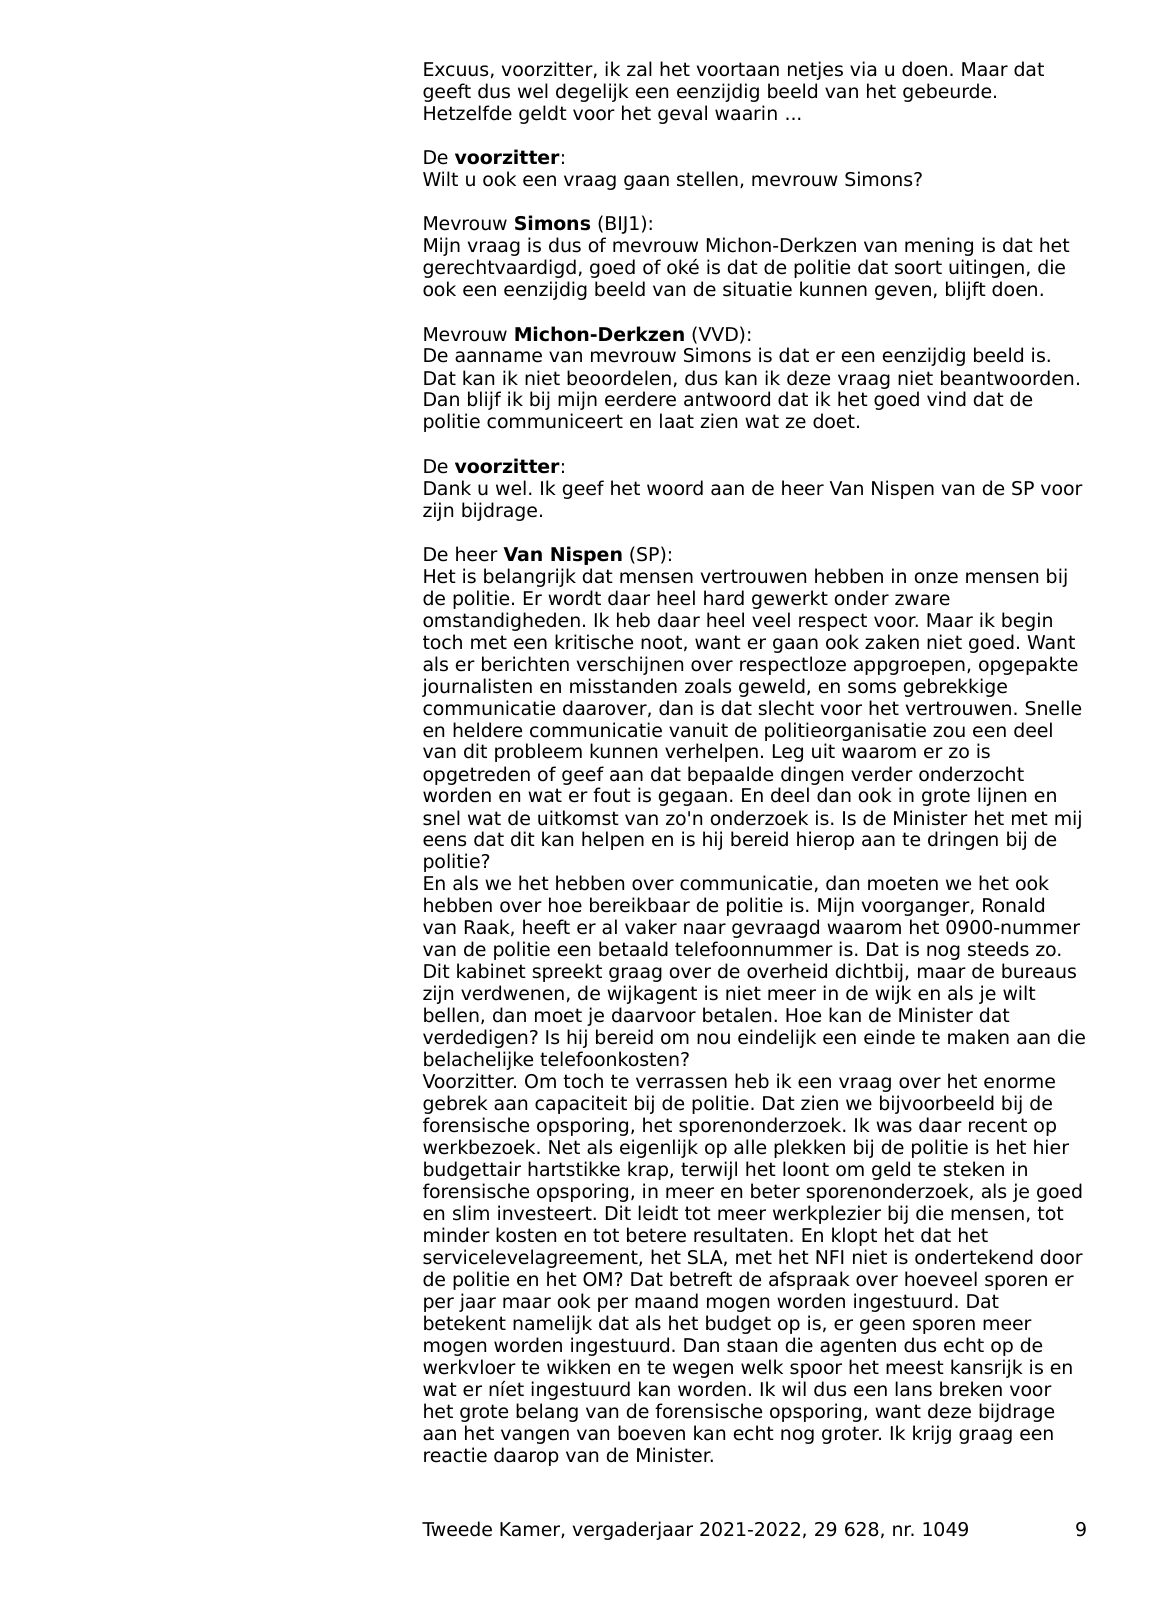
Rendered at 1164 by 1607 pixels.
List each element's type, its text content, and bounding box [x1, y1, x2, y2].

text De voorzitter: [422, 456, 1087, 477]
text Dank u wel. Ik geef het woord aan de heer Van Nispen van de SP voor zijn bijdrage. [422, 477, 1087, 521]
text Mevrouw Michon-Derkzen (VVD): [422, 323, 1087, 345]
text Het is belangrijk dat mensen vertrouwen hebben in onze mensen bij de politie. Er wordt daar heel hard gewerkt onder zware omstandigheden. Ik heb daar heel veel respect voor. Maar ik begin toch met een kritische noot, want er gaan ook zaken niet goed. Want als er berichten verschijnen over respectloze appgroepen, opgepakte journalisten en misstanden zoals geweld, en soms gebrekkige communicatie daarover, dan is dat slecht voor het vertrouwen. Snelle en heldere communicatie vanuit de politieorganisatie zou een deel van dit probleem kunnen verhelpen. Leg uit waarom er zo is opgetreden of geef aan dat bepaalde dingen verder onderzocht worden en wat er fout is gegaan. En deel dan ook in grote lijnen en snel wat de uitkomst van zo'n onderzoek is. Is de Minister het met mij eens dat dit kan helpen en is hij bereid hierop aan te dringen bij de politie? [422, 566, 1087, 873]
text De heer Van Nispen (SP): [422, 544, 1087, 566]
text Excuus, voorzitter, ik zal het voortaan netjes via u doen. Maar dat geeft dus wel degelijk een eenzijdig beeld van het gebeurde. Hetzelfde geldt voor het geval waarin ... [422, 59, 1087, 125]
text Wilt u ook een vraag gaan stellen, mevrouw Simons? [422, 169, 1087, 191]
text Mijn vraag is dus of mevrouw Michon-Derkzen van mening is dat het gerechtvaardigd, goed of oké is dat de politie dat soort uitingen, die ook een eenzijdig beeld van de situatie kunnen geven, blijft doen. [422, 235, 1087, 301]
text Voorzitter. Om toch te verrassen heb ik een vraag over het enorme gebrek aan capaciteit bij de politie. Dat zien we bijvoorbeeld bij de forensische opsporing, het sporenonderzoek. Ik was daar recent op werkbezoek. Net als eigenlijk op alle plekken bij de politie is het hier budgettair hartstikke krap, terwijl het loont om geld te steken in forensische opsporing, in meer en beter sporenonderzoek, als je goed en slim investeert. Dit leidt tot meer werkplezier bij die mensen, tot minder kosten en tot betere resultaten. En klopt het dat het servicelevelagreement, het SLA, met het NFI niet is ondertekend door de politie en het OM? Dat betreft de afspraak over hoeveel sporen er per jaar maar ook per maand mogen worden ingestuurd. Dat betekent namelijk dat als het budget op is, er geen sporen meer mogen worden ingestuurd. Dan staan die agenten dus echt op de werkvloer te wikken en te wegen welk spoor het meest kansrijk is en wat er níet ingestuurd kan worden. Ik wil dus een lans breken voor het grote belang van de forensische opsporing, want deze bijdrage aan het vangen van boeven kan echt nog groter. Ik krijg graag een reactie daarop van de Minister. [422, 1071, 1087, 1467]
text En als we het hebben over communicatie, dan moeten we het ook hebben over hoe bereikbaar de politie is. Mijn voorganger, Ronald van Raak, heeft er al vaker naar gevraagd waarom het 0900-nummer van de politie een betaald telefoonnummer is. Dat is nog steeds zo. Dit kabinet spreekt graag over de overheid dichtbij, maar de bureaus zijn verdwenen, de wijkagent is niet meer in de wijk en als je wilt bellen, dan moet je daarvoor betalen. Hoe kan de Minister dat verdedigen? Is hij bereid om nou eindelijk een einde te maken aan die belachelijke telefoonkosten? [422, 873, 1087, 1071]
text Mevrouw Simons (BIJ1): [422, 213, 1087, 235]
text De aanname van mevrouw Simons is dat er een eenzijdig beeld is. Dat kan ik niet beoordelen, dus kan ik deze vraag niet beantwoorden. Dan blijf ik bij mijn eerdere antwoord dat ik het goed vind dat de politie communiceert en laat zien wat ze doet. [422, 345, 1087, 433]
text De voorzitter: [422, 147, 1087, 169]
